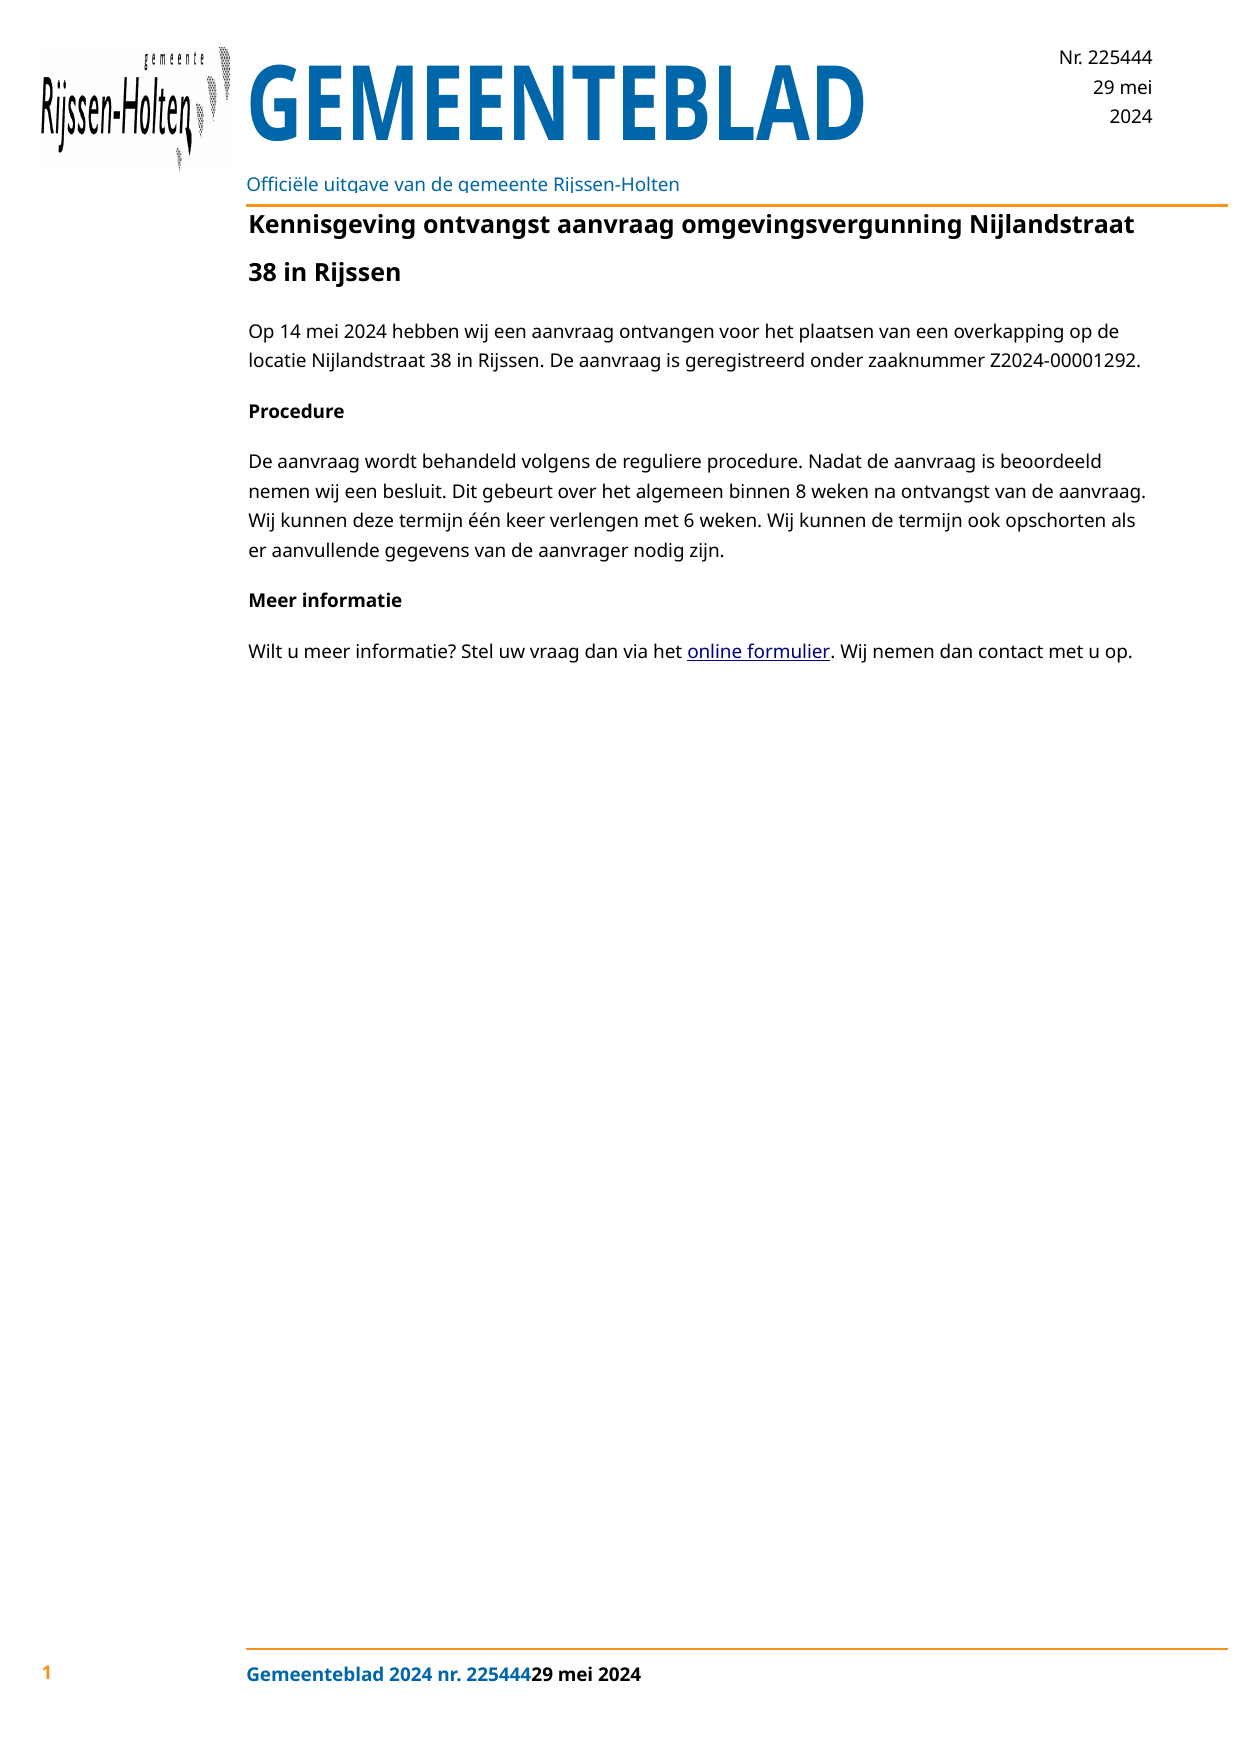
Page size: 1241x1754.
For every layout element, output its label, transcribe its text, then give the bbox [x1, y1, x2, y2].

text Wilt u meer informatie? Stel uw vraag dan via het online formulier. Wij nemen dan contact met u op. [248, 638, 1152, 664]
text Procedure [248, 398, 1152, 424]
text De aanvraag wordt behandeld volgens de reguliere procedure. Nadat de aanvraag is beoordeeld nemen wij een besluit. Dit gebeurt over het algemeen binnen 8 weken na ontvangst van de aanvraag. Wij kunnen deze termijn één keer verlengen met 6 weken. Wij kunnen de termijn ook opschorten als er aanvullende gegevens van de aanvrager nodig zijn. [248, 448, 1152, 563]
text Meer informatie [248, 587, 1152, 613]
text Op 14 mei 2024 hebben wij een aanvraag ontvangen voor het plaatsen van een overkapping op de locatie Nijlandstraat 38 in Rijssen. De aanvraag is geregistreerd onder zaaknummer Z2024-00001292. [248, 318, 1152, 373]
picture [41, 47, 231, 172]
text Kennisgeving ontvangst aanvraag omgevingsvergunning Nijlandstraat 38 in Rijssen [248, 207, 1152, 288]
